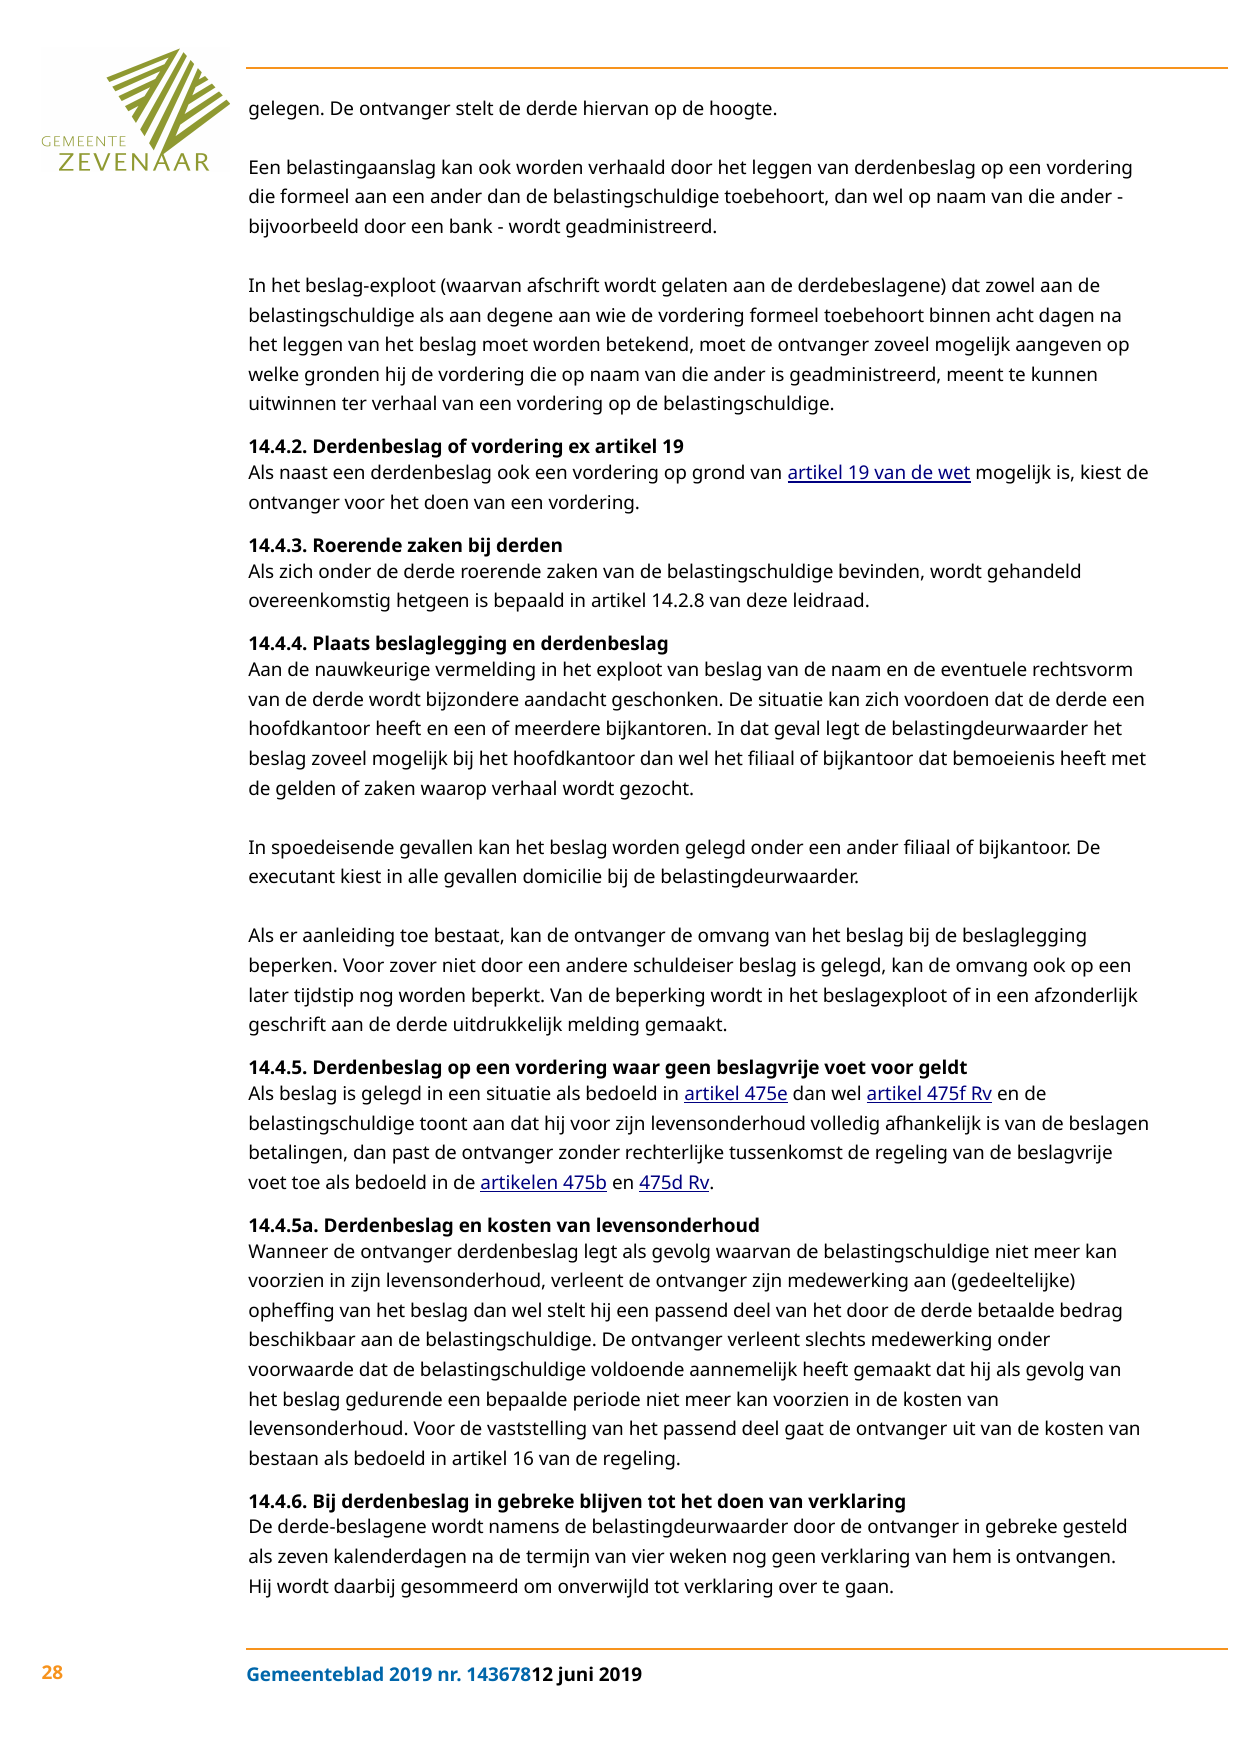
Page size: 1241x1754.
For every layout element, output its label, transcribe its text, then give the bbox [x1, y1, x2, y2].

text 14.4.6. Bij derdenbeslag in gebreke blijven tot het doen van verklaring [248, 1488, 1152, 1514]
text 14.4.5. Derdenbeslag op een vordering waar geen beslagvrije voet voor geldt [248, 1054, 1152, 1080]
text 14.4.3. Roerende zaken bij derden [248, 532, 1152, 558]
text gelegen. De ontvanger stelt de derde hiervan op de hoogte. [248, 95, 1152, 121]
text 14.4.2. Derdenbeslag of vordering ex artikel 19 [248, 434, 1152, 459]
picture [41, 47, 231, 172]
text Aan de nauwkeurige vermelding in het exploot van beslag van de naam en de eventuele rechtsvorm van de derde wordt bijzondere aandacht geschonken. De situatie kan zich voordoen dat de derde een hoofdkantoor heeft en een of meerdere bijkantoren. In dat geval legt de belastingdeurwaarder het beslag zoveel mogelijk bij het hoofdkantoor dan wel het filiaal of bijkantoor dat bemoeienis heeft met de gelden of zaken waarop verhaal wordt gezocht. [248, 656, 1152, 800]
text Als beslag is gelegd in een situatie als bedoeld in artikel 475e dan wel artikel 475f Rv en de belastingschuldige toont aan dat hij voor zijn levensonderhoud volledig afhankelijk is van de beslagen betalingen, dan past de ontvanger zonder rechterlijke tussenkomst de regeling van de beslagvrije voet toe als bedoeld in de artikelen 475b en 475d Rv. [248, 1080, 1152, 1195]
text De derde-beslagene wordt namens de belastingdeurwaarder door de ontvanger in gebreke gesteld als zeven kalenderdagen na de termijn van vier weken nog geen verklaring van hem is ontvangen. [248, 1514, 1152, 1569]
text 14.4.5a. Derdenbeslag en kosten van levensonderhoud [248, 1212, 1152, 1238]
text 14.4.4. Plaats beslaglegging en derdenbeslag [248, 631, 1152, 656]
text In spoedeisende gevallen kan het beslag worden gelegd onder een ander filiaal of bijkantoor. De executant kiest in alle gevallen domicilie bij de belastingdeurwaarder. [248, 834, 1152, 889]
text Hij wordt daarbij gesommeerd om onverwijld tot verklaring over te gaan. [248, 1573, 1152, 1599]
text Een belastingaanslag kan ook worden verhaald door het leggen van derdenbeslag op een vordering die formeel aan een ander dan de belastingschuldige toebehoort, dan wel op naam van die ander - bijvoorbeeld door een bank - wordt geadministreerd. [248, 154, 1152, 239]
text Als er aanleiding toe bestaat, kan de ontvanger de omvang van het beslag bij de beslaglegging beperken. Voor zover niet door een andere schuldeiser beslag is gelegd, kan de omvang ook op een later tijdstip nog worden beperkt. Van de beperking wordt in het beslagexploot of in een afzonderlijk geschrift aan de derde uitdrukkelijk melding gemaakt. [248, 923, 1152, 1037]
text In het beslag-exploot (waarvan afschrift wordt gelaten aan de derdebeslagene) dat zowel aan de belastingschuldige als aan degene aan wie de vordering formeel toebehoort binnen acht dagen na het leggen van het beslag moet worden betekend, moet de ontvanger zoveel mogelijk aangeven op welke gronden hij de vordering die op naam van die ander is geadministreerd, meent te kunnen uitwinnen ter verhaal van een vordering op de belastingschuldige. [248, 272, 1152, 416]
text Als naast een derdenbeslag ook een vordering op grond van artikel 19 van de wet mogelijk is, kiest de ontvanger voor het doen van een vordering. [248, 459, 1152, 515]
text Als zich onder de derde roerende zaken van de belastingschuldige bevinden, wordt gehandeld overeenkomstig hetgeen is bepaald in artikel 14.2.8 van deze leidraad. [248, 558, 1152, 613]
text Wanneer de ontvanger derdenbeslag legt als gevolg waarvan de belastingschuldige niet meer kan voorzien in zijn levensonderhoud, verleent de ontvanger zijn medewerking aan (gedeeltelijke) opheffing van het beslag dan wel stelt hij een passend deel van het door de derde betaalde bedrag beschikbaar aan de belastingschuldige. De ontvanger verleent slechts medewerking onder voorwaarde dat de belastingschuldige voldoende aannemelijk heeft gemaakt dat hij als gevolg van het beslag gedurende een bepaalde periode niet meer kan voorzien in de kosten van levensonderhoud. Voor de vaststelling van het passend deel gaat de ontvanger uit van de kosten van bestaan als bedoeld in artikel 16 van de regeling. [248, 1238, 1152, 1471]
